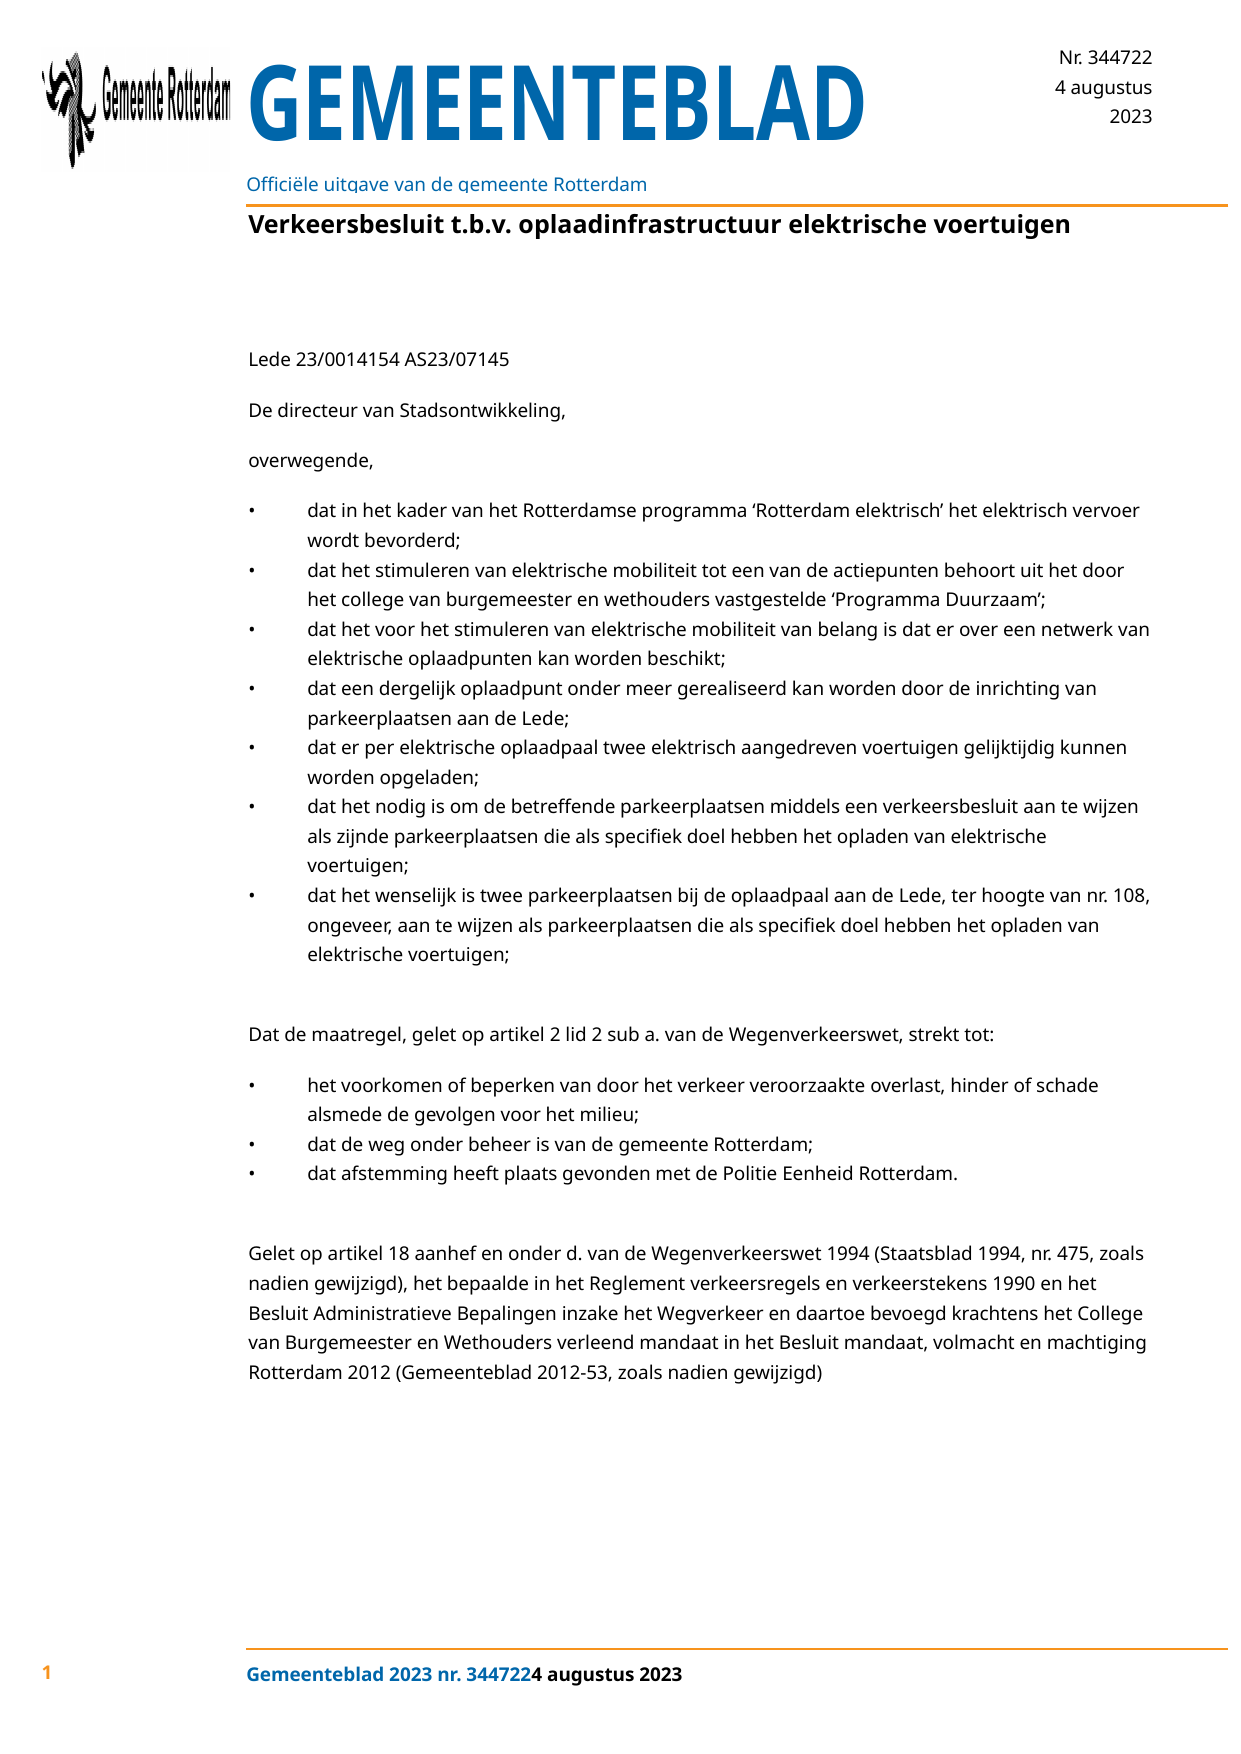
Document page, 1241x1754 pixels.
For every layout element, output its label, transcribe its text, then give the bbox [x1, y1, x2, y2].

text Gelet op artikel 18 aanhef en onder d. van de Wegenverkeerswet 1994 (Staatsblad 1994, nr. 475, zoals nadien gewijzigd), het bepaalde in het Reglement verkeersregels en verkeerstekens 1990 en het Besluit Administratieve Bepalingen inzake het Wegverkeer en daartoe bevoegd krachtens het College van Burgemeester en Wethouders verleend mandaat in het Besluit mandaat, volmacht en machtiging Rotterdam 2012 (Gemeenteblad 2012-53, zoals nadien gewijzigd) [248, 1241, 1152, 1385]
list dat afstemming heeft plaats gevonden met de Politie Eenheid Rotterdam. [248, 1161, 1152, 1186]
picture [41, 47, 231, 172]
text Lede 23/0014154 AS23/07145 [248, 346, 1152, 372]
list het voorkomen of beperken van door het verkeer veroorzaakte overlast, hinder of schade alsmede de gevolgen voor het milieu; [248, 1072, 1152, 1127]
text overwegende, [248, 447, 1152, 473]
text Dat de maatregel, gelet op artikel 2 lid 2 sub a. van de Wegenverkeerswet, strekt tot: [248, 1021, 1152, 1047]
list dat het wenselijk is twee parkeerplaatsen bij de oplaadpaal aan de Lede, ter hoogte van nr. 108, ongeveer, aan te wijzen als parkeerplaatsen die als specifiek doel hebben het opladen van elektrische voertuigen; [248, 882, 1152, 967]
text Verkeersbesluit t.b.v. oplaadinfrastructuur elektrische voertuigen [248, 207, 1152, 241]
list dat het nodig is om de betreffende parkeerplaatsen middels een verkeersbesluit aan te wijzen als zijnde parkeerplaatsen die als specifiek doel hebben het opladen van elektrische voertuigen; [248, 793, 1152, 878]
text De directeur van Stadsontwikkeling, [248, 397, 1152, 423]
list dat in het kader van het Rotterdamse programma ‘Rotterdam elektrisch’ het elektrisch vervoer wordt bevorderd; [248, 498, 1152, 553]
list dat het voor het stimuleren van elektrische mobiliteit van belang is dat er over een netwerk van elektrische oplaadpunten kan worden beschikt; [248, 616, 1152, 671]
list dat er per elektrische oplaadpaal twee elektrisch aangedreven voertuigen gelijktijdig kunnen worden opgeladen; [248, 734, 1152, 790]
list dat een dergelijk oplaadpunt onder meer gerealiseerd kan worden door de inrichting van parkeerplaatsen aan de Lede; [248, 675, 1152, 731]
list dat de weg onder beheer is van de gemeente Rotterdam; [248, 1131, 1152, 1157]
list dat het stimuleren van elektrische mobiliteit tot een van de actiepunten behoort uit het door het college van burgemeester en wethouders vastgestelde ‘Programma Duurzaam’; [248, 557, 1152, 612]
